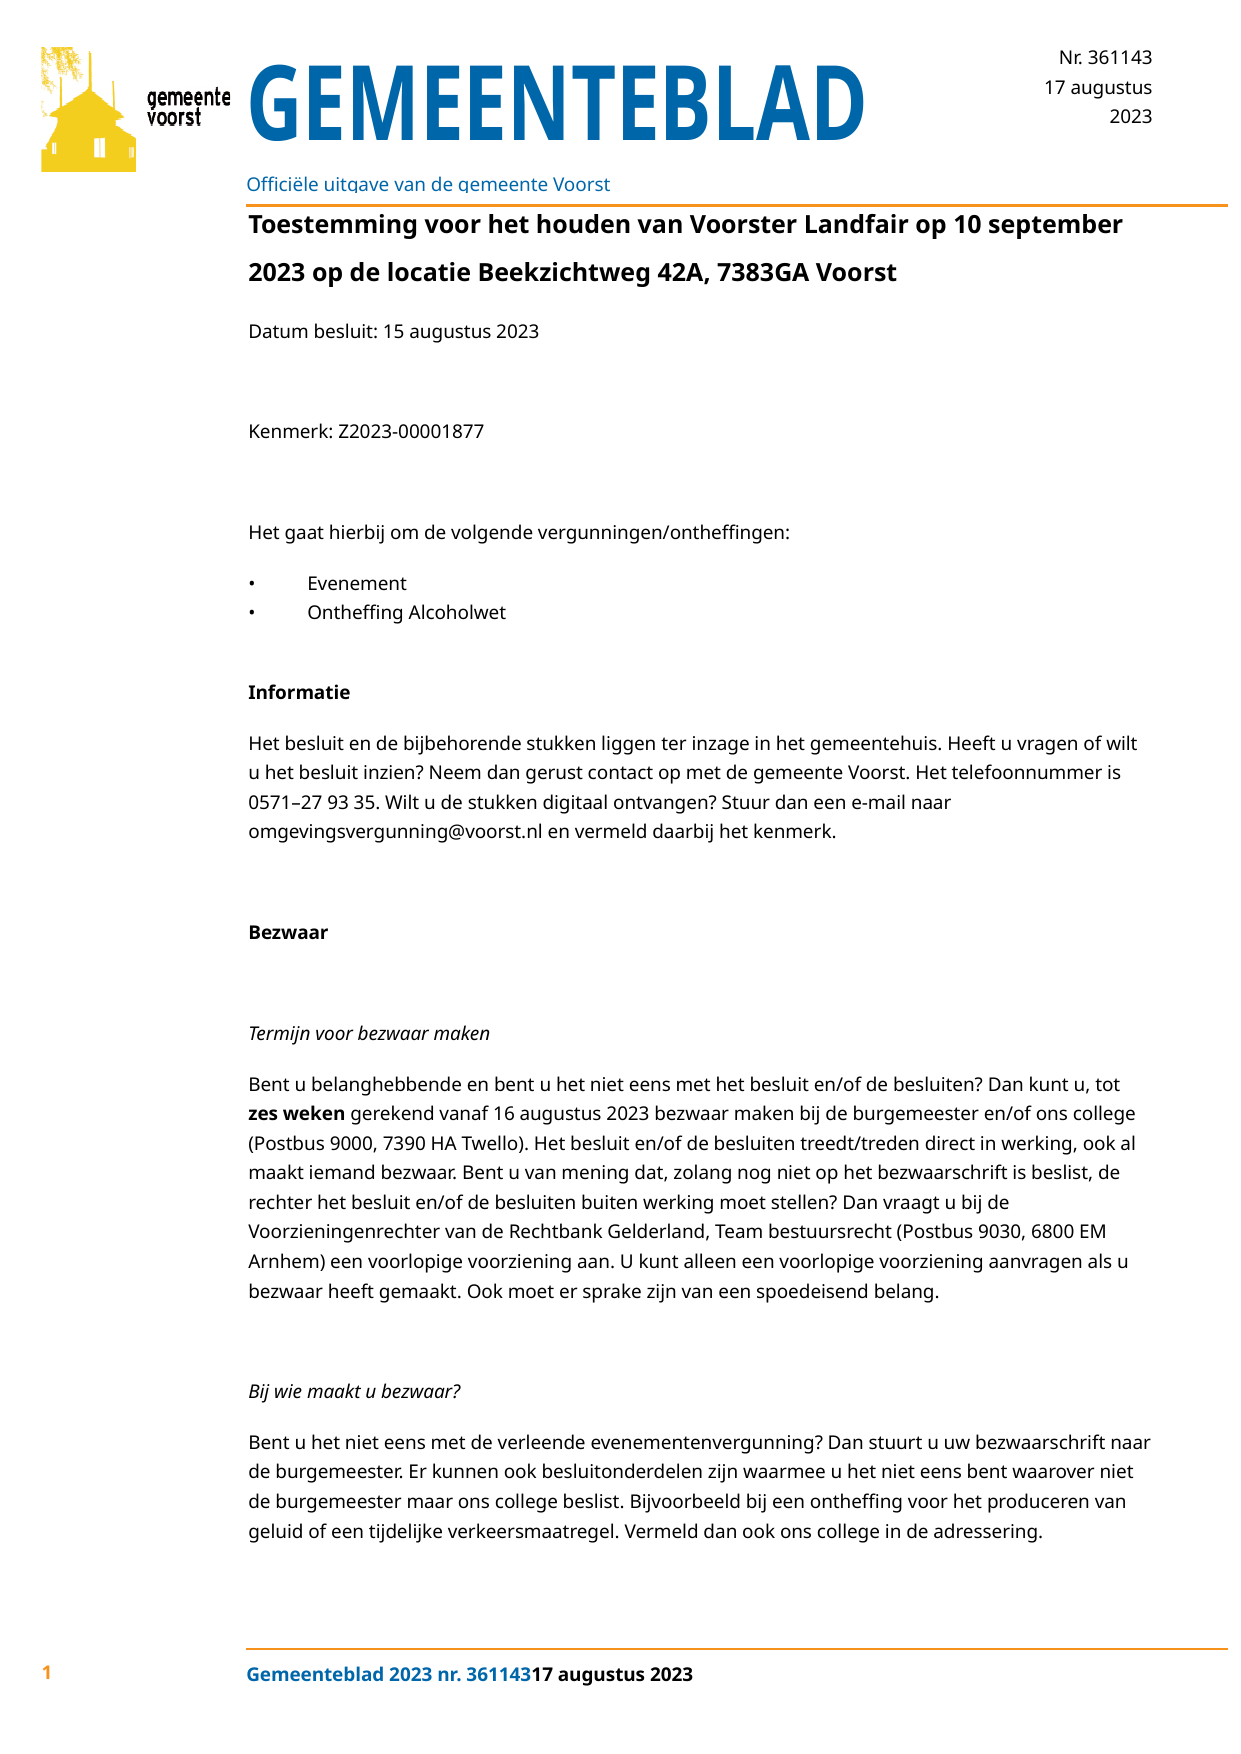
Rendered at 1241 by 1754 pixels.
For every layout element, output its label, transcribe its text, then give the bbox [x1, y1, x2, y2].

text Kenmerk: Z2023-00001877 [248, 419, 1152, 444]
picture [41, 47, 231, 172]
list Ontheffing Alcoholwet [248, 599, 1152, 625]
list Evenement [248, 570, 1152, 596]
text Toestemming voor het houden van Voorster Landfair op 10 september 2023 op de locatie Beekzichtweg 42A, 7383GA Voorst [248, 207, 1152, 288]
text Bent u belanghebbende en bent u het niet eens met het besluit en/of de besluiten? Dan kunt u, tot zes weken gerekend vanaf 16 augustus 2023 bezwaar maken bij de burgemeester en/of ons college (Postbus 9000, 7390 HA Twello). Het besluit en/of de besluiten treedt/treden direct in werking, ook al maakt iemand bezwaar. Bent u van mening dat, zolang nog niet op het bezwaarschrift is beslist, de rechter het besluit en/of de besluiten buiten werking moet stellen? Dan vraagt u bij de Voorzieningenrechter van de Rechtbank Gelderland, Team bestuursrecht (Postbus 9030, 6800 EM Arnhem) een voorlopige voorziening aan. U kunt alleen een voorlopige voorziening aanvragen als u bezwaar heeft gemaakt. Ook moet er sprake zijn van een spoedeisend belang. [248, 1071, 1152, 1304]
text Het gaat hierbij om de volgende vergunningen/ontheffingen: [248, 519, 1152, 545]
text Termijn voor bezwaar maken [248, 1020, 1152, 1046]
text Bezwaar [248, 919, 1152, 945]
text Bent u het niet eens met de verleende evenementenvergunning? Dan stuurt u uw bezwaarschrift naar de burgemeester. Er kunnen ook besluitonderdelen zijn waarmee u het niet eens bent waarover niet de burgemeester maar ons college beslist. Bijvoorbeeld bij een ontheffing voor het produceren van geluid of een tijdelijke verkeersmaatregel. Vermeld dan ook ons college in de adressering. [248, 1429, 1152, 1544]
text Het besluit en de bijbehorende stukken liggen ter inzage in het gemeentehuis. Heeft u vragen of wilt u het besluit inzien? Neem dan gerust contact op met de gemeente Voorst. Het telefoonnummer is 0571–27 93 35. Wilt u de stukken digitaal ontvangen? Stuur dan een e-mail naar omgevingsvergunning@voorst.nl en vermeld daarbij het kenmerk. [248, 730, 1152, 844]
text Bij wie maakt u bezwaar? [248, 1379, 1152, 1404]
text Datum besluit: 15 augustus 2023 [248, 318, 1152, 344]
text Informatie [248, 679, 1152, 705]
